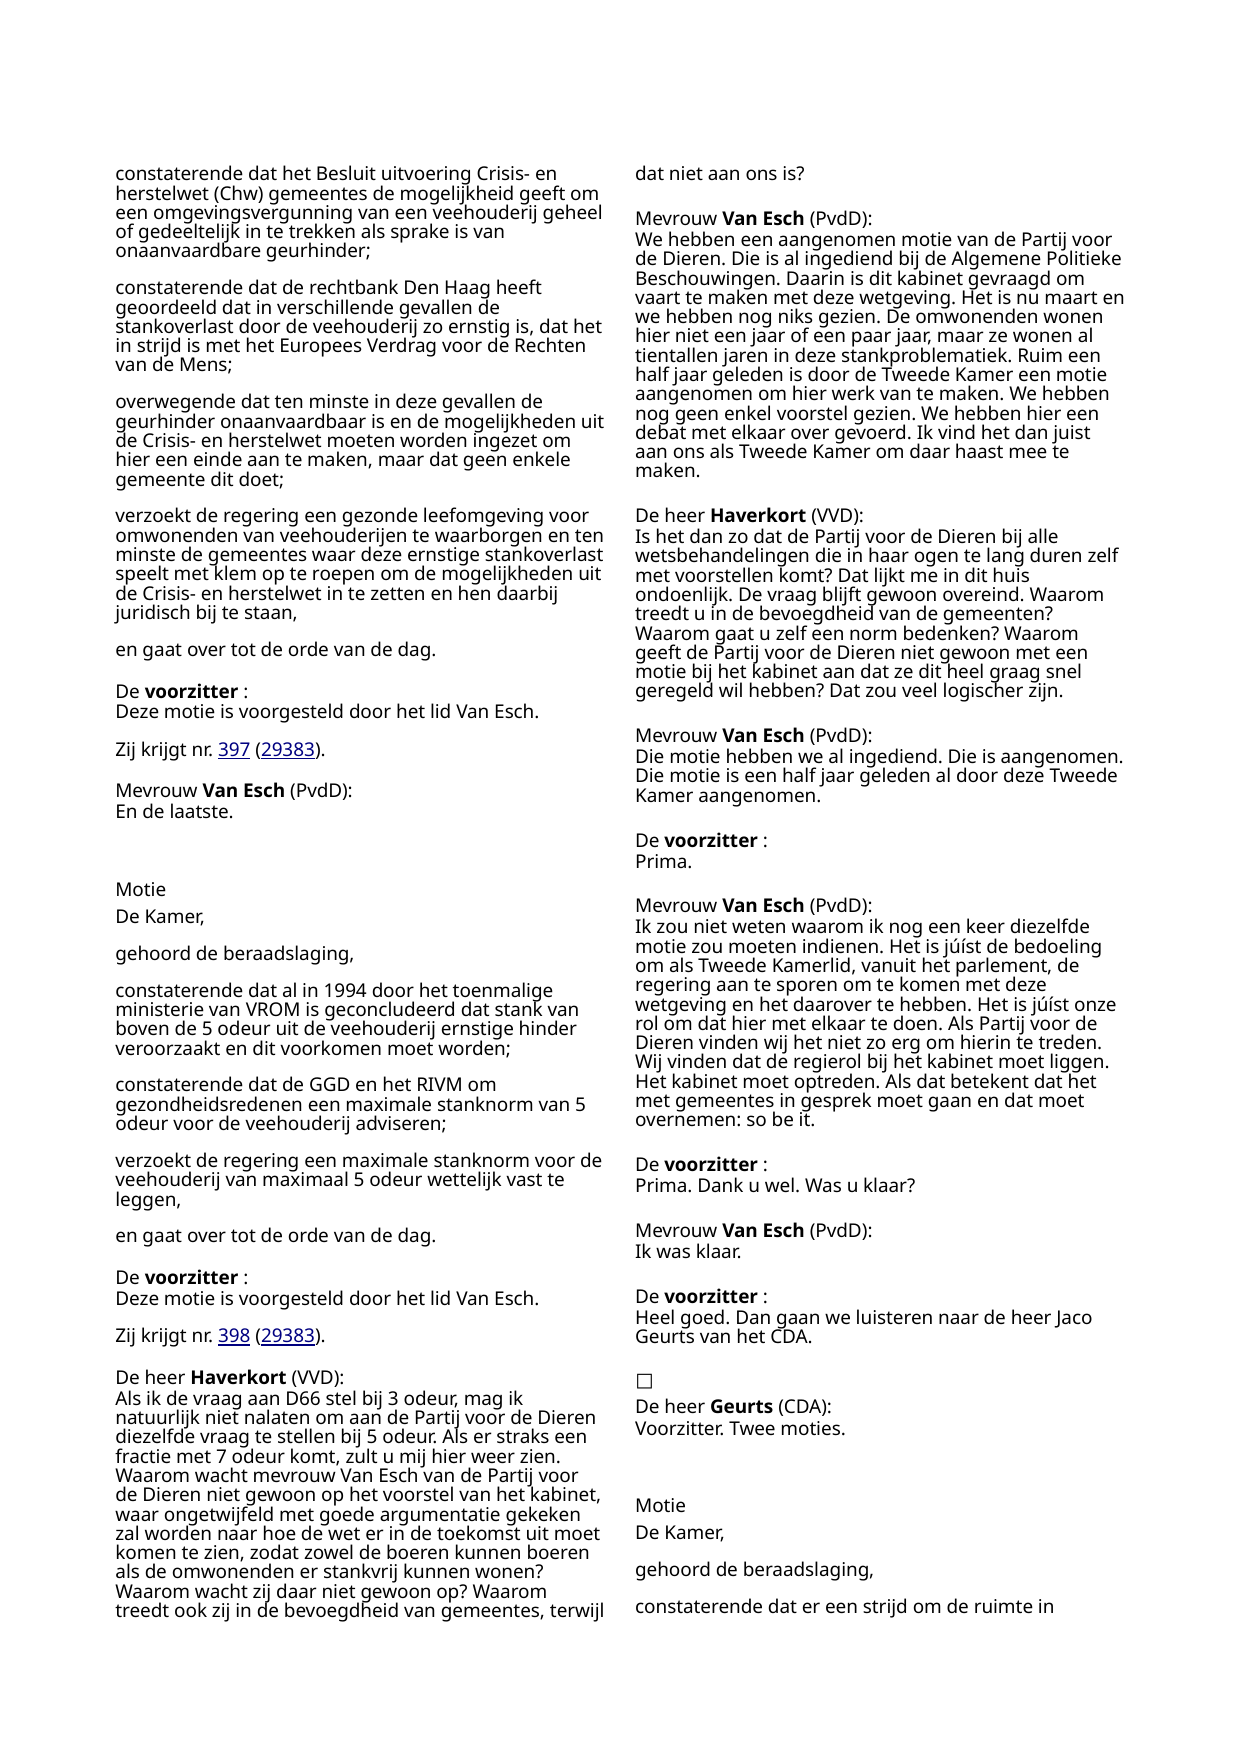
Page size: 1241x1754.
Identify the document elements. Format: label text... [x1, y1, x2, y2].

text Deze motie is voorgesteld door het lid Van Esch. [115, 1290, 605, 1309]
text Prima. [635, 853, 1125, 872]
text ⬜ [635, 1368, 1125, 1394]
text en gaat over tot de orde van de dag. [115, 641, 605, 660]
text De voorzitter : [635, 827, 1125, 853]
text gehoord de beraadslaging, [115, 945, 605, 964]
text en gaat over tot de orde van de dag. [115, 1227, 605, 1247]
text verzoekt de regering een gezonde leefomgeving voor omwonenden van veehouderijen te waarborgen en ten minste de gemeentes waar deze ernstige stankoverlast speelt met klem op te roepen om de mogelijkheden uit de Crisis- en herstelwet in te zetten en hen daarbij juridisch bij te staan, [115, 507, 605, 623]
text verzoekt de regering een maximale stanknorm voor de veehouderij van maximaal 5 odeur wettelijk vast te leggen, [115, 1152, 605, 1210]
text dat niet aan ons is? [635, 165, 1125, 184]
text Deze motie is voorgesteld door het lid Van Esch. [115, 703, 605, 723]
text De heer Haverkort (VVD): [115, 1364, 605, 1390]
text constaterende dat de rechtbank Den Haag heeft geoordeeld dat in verschillende gevallen de stankoverlast door de veehouderij zo ernstig is, dat het in strijd is met het Europees Verdrag voor de Rechten van de Mens; [115, 279, 605, 376]
text Motie [635, 1492, 1125, 1518]
text De voorzitter : [635, 1283, 1125, 1309]
text De voorzitter : [115, 678, 605, 703]
text overwegende dat ten minste in deze gevallen de geurhinder onaanvaardbaar is en de mogelijkheden uit de Crisis- en herstelwet moeten worden ingezet om hier een einde aan te maken, maar dat geen enkele gemeente dit doet; [115, 393, 605, 490]
text Motie [115, 876, 605, 902]
text De voorzitter : [115, 1264, 605, 1290]
text We hebben een aangenomen motie van de Partij voor de Dieren. Die is al ingediend bij de Algemene Politieke Beschouwingen. Daarin is dit kabinet gevraagd om vaart te maken met deze wetgeving. Het is nu maart en we hebben nog niks gezien. De omwonenden wonen hier niet een jaar of een paar jaar, maar ze wonen al tientallen jaren in deze stankproblematiek. Ruim een half jaar geleden is door de Tweede Kamer een motie aangenomen om hier werk van te maken. We hebben nog geen enkel voorstel gezien. We hebben hier een debat met elkaar over gevoerd. Ik vind het dan juist aan ons als Tweede Kamer om daar haast mee te maken. [635, 231, 1125, 482]
text gehoord de beraadslaging, [635, 1561, 1125, 1580]
text Is het dan zo dat de Partij voor de Dieren bij alle wetsbehandelingen die in haar ogen te lang duren zelf met voorstellen komt? Dat lijkt me in dit huis ondoenlijk. De vraag blijft gewoon overeind. Waarom treedt u in de bevoegdheid van de gemeenten? Waarom gaat u zelf een norm bedenken? Waarom geeft de Partij voor de Dieren niet gewoon met een motie bij het kabinet aan dat ze dit heel graag snel geregeld wil hebben? Dat zou veel logischer zijn. [635, 528, 1125, 702]
text Mevrouw Van Esch (PvdD): [635, 893, 1125, 918]
text De voorzitter : [635, 1151, 1125, 1177]
text Heel goed. Dan gaan we luisteren naar de heer Jaco Geurts van het CDA. [635, 1309, 1125, 1347]
text Ik zou niet weten waarom ik nog een keer diezelfde motie zou moeten indienen. Het is júíst de bedoeling om als Tweede Kamerlid, vanuit het parlement, de regering aan te sporen om te komen met deze wetgeving en het daarover te hebben. Het is júíst onze rol om dat hier met elkaar te doen. Als Partij voor de Dieren vinden wij het niet zo erg om hierin te treden. Wij vinden dat de regierol bij het kabinet moet liggen. Het kabinet moet optreden. Als dat betekent dat het met gemeentes in gesprek moet gaan en dat moet overnemen: so be it. [635, 918, 1125, 1130]
text De heer Geurts (CDA): [635, 1394, 1125, 1419]
text Zij krijgt nr. 397 (29383). [115, 741, 605, 760]
text Ik was klaar. [635, 1243, 1125, 1262]
text De heer Haverkort (VVD): [635, 502, 1125, 528]
text constaterende dat de GGD en het RIVM om gezondheidsredenen een maximale stanknorm van 5 odeur voor de veehouderij adviseren; [115, 1076, 605, 1134]
text constaterende dat het Besluit uitvoering Crisis- en herstelwet (Chw) gemeentes de mogelijkheid geeft om een omgevingsvergunning van een veehouderij geheel of gedeeltelijk in te trekken als sprake is van onaanvaardbare geurhinder; [115, 165, 605, 262]
text De Kamer, [115, 908, 605, 927]
text Mevrouw Van Esch (PvdD): [635, 205, 1125, 231]
text De Kamer, [635, 1524, 1125, 1543]
text Mevrouw Van Esch (PvdD): [115, 778, 605, 803]
text Die motie hebben we al ingediend. Die is aangenomen. Die motie is een half jaar geleden al door deze Tweede Kamer aangenomen. [635, 748, 1125, 806]
text Mevrouw Van Esch (PvdD): [635, 1217, 1125, 1243]
text constaterende dat er een strijd om de ruimte in [635, 1598, 1125, 1617]
text Voorzitter. Twee moties. [635, 1419, 1125, 1439]
text Prima. Dank u wel. Was u klaar? [635, 1177, 1125, 1196]
text Mevrouw Van Esch (PvdD): [635, 722, 1125, 748]
text constaterende dat al in 1994 door het toenmalige ministerie van VROM is geconcludeerd dat stank van boven de 5 odeur uit de veehouderij ernstige hinder veroorzaakt en dit voorkomen moet worden; [115, 982, 605, 1059]
text Als ik de vraag aan D66 stel bij 3 odeur, mag ik natuurlijk niet nalaten om aan de Partij voor de Dieren diezelfde vraag te stellen bij 5 odeur. Als er straks een fractie met 7 odeur komt, zult u mij hier weer zien. Waarom wacht mevrouw Van Esch van de Partij voor de Dieren niet gewoon op het voorstel van het kabinet, waar ongetwijfeld met goede argumentatie gekeken zal worden naar hoe de wet er in de toekomst uit moet komen te zien, zodat zowel de boeren kunnen boeren als de omwonenden er stankvrij kunnen wonen? Waarom wacht zij daar niet gewoon op? Waarom treedt ook zij in de bevoegdheid van gemeentes, terwijl [115, 1390, 605, 1621]
text Zij krijgt nr. 398 (29383). [115, 1327, 605, 1346]
text En de laatste. [115, 803, 605, 823]
